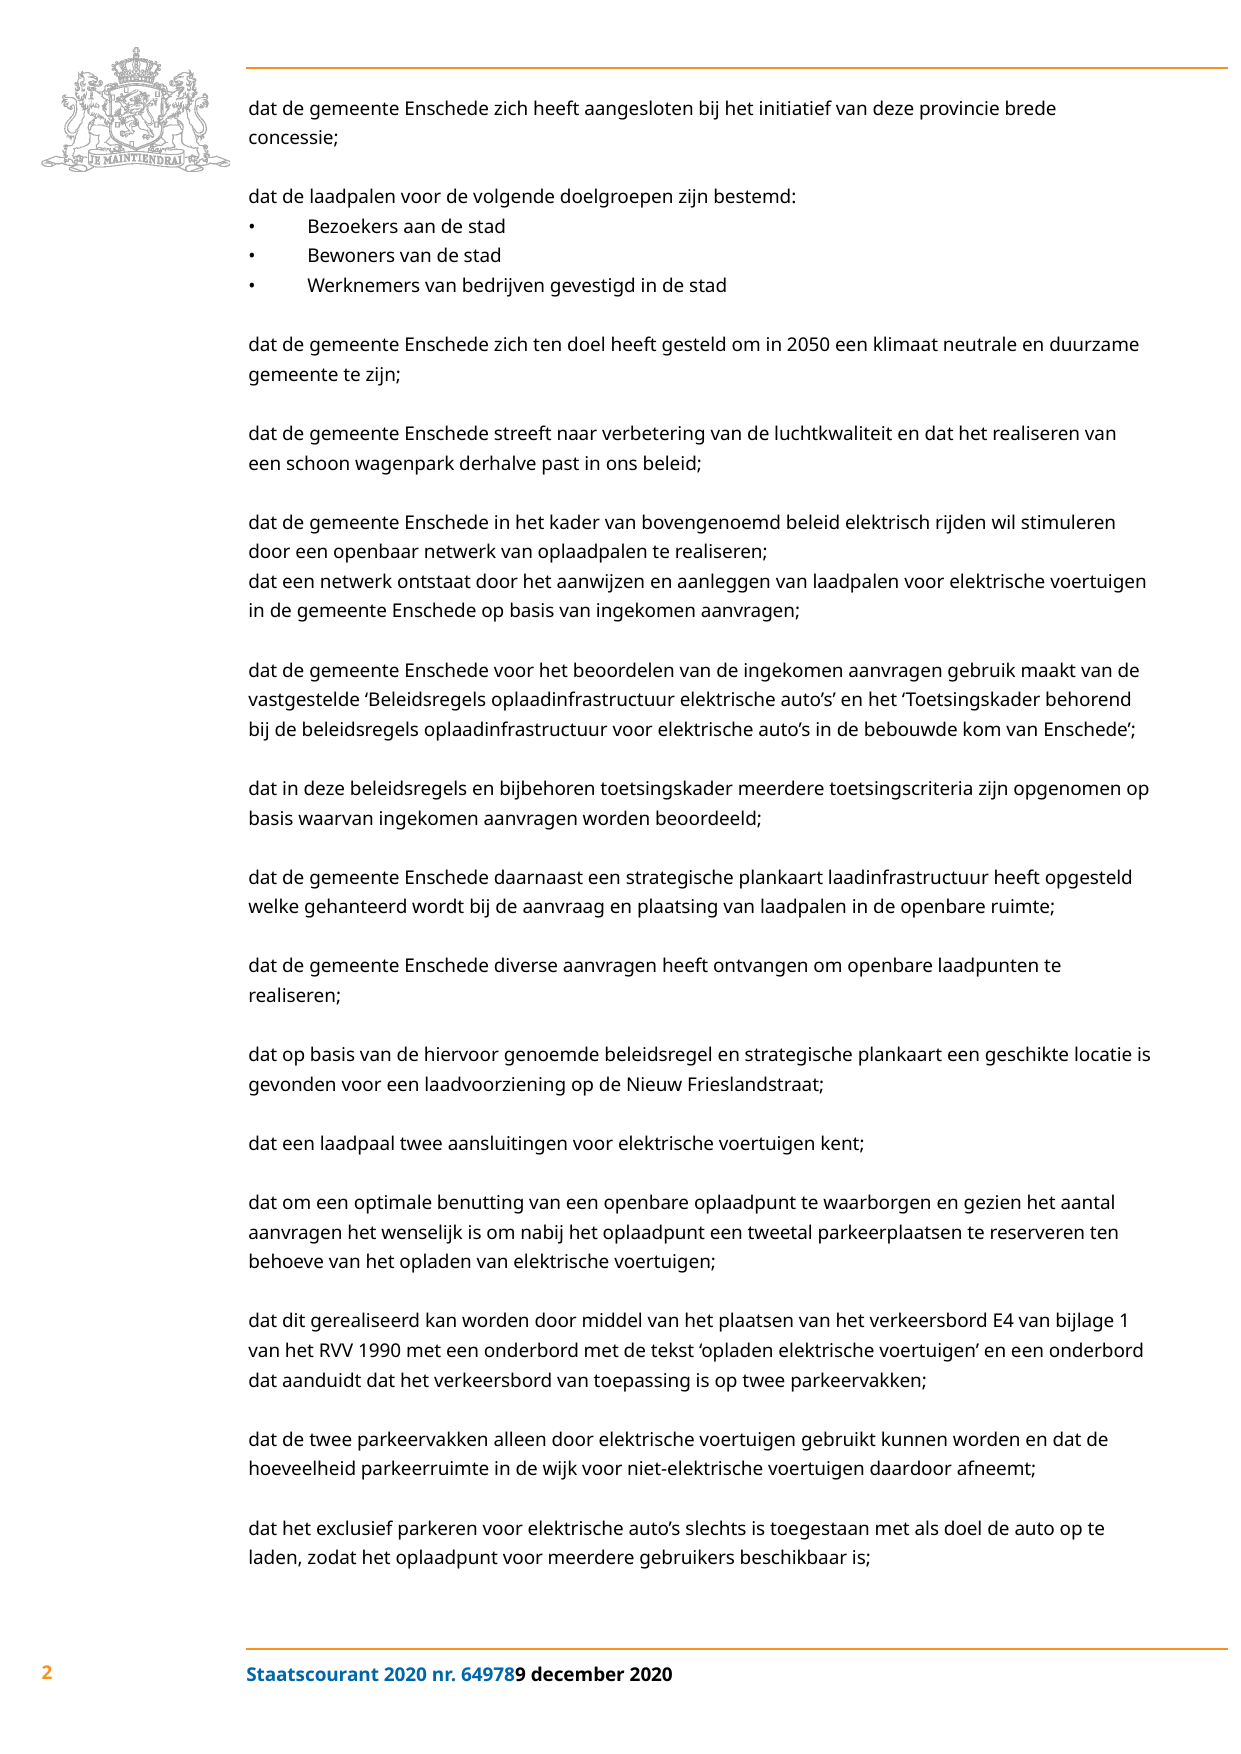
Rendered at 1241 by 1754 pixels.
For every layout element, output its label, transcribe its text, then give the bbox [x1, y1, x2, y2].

text dat de gemeente Enschede zich heeft aangesloten bij het initiatief van deze provincie brede concessie; [248, 95, 1152, 150]
text dat om een optimale benutting van een openbare oplaadpunt te waarborgen en gezien het aantal aanvragen het wenselijk is om nabij het oplaadpunt een tweetal parkeerplaatsen te reserveren ten behoeve van het opladen van elektrische voertuigen; [248, 1189, 1152, 1274]
picture [41, 47, 231, 172]
text dat een netwerk ontstaat door het aanwijzen en aanleggen van laadpalen voor elektrische voertuigen in de gemeente Enschede op basis van ingekomen aanvragen; [248, 568, 1152, 623]
list Bewoners van de stad [248, 243, 1152, 268]
text dat het exclusief parkeren voor elektrische auto’s slechts is toegestaan met als doel de auto op te laden, zodat het oplaadpunt voor meerdere gebruikers beschikbaar is; [248, 1515, 1152, 1570]
text dat de gemeente Enschede streeft naar verbetering van de luchtkwaliteit en dat het realiseren van een schoon wagenpark derhalve past in ons beleid; [248, 420, 1152, 476]
text dat de gemeente Enschede in het kader van bovengenoemd beleid elektrisch rijden wil stimuleren door een openbaar netwerk van oplaadpalen te realiseren; [248, 509, 1152, 564]
list Werknemers van bedrijven gevestigd in de stad [248, 272, 1152, 298]
text dat de gemeente Enschede diverse aanvragen heeft ontvangen om openbare laadpunten te realiseren; [248, 953, 1152, 1008]
text dat de gemeente Enschede daarnaast een strategische plankaart laadinfrastructuur heeft opgesteld welke gehanteerd wordt bij de aanvraag en plaatsing van laadpalen in de openbare ruimte; [248, 864, 1152, 919]
text dat een laadpaal twee aansluitingen voor elektrische voertuigen kent; [248, 1130, 1152, 1156]
text dat de gemeente Enschede voor het beoordelen van de ingekomen aanvragen gebruik maakt van de vastgestelde ‘Beleidsregels oplaadinfrastructuur elektrische auto’s’ en het ‘Toetsingskader behorend bij de beleidsregels oplaadinfrastructuur voor elektrische auto’s in de bebouwde kom van Enschede’; [248, 657, 1152, 742]
text dat dit gerealiseerd kan worden door middel van het plaatsen van het verkeersbord E4 van bijlage 1 van het RVV 1990 met een onderbord met de tekst ‘opladen elektrische voertuigen’ en een onderbord dat aanduidt dat het verkeersbord van toepassing is op twee parkeervakken; [248, 1308, 1152, 1393]
text dat de gemeente Enschede zich ten doel heeft gesteld om in 2050 een klimaat neutrale en duurzame gemeente te zijn; [248, 331, 1152, 387]
text dat op basis van de hiervoor genoemde beleidsregel en strategische plankaart een geschikte locatie is gevonden voor een laadvoorziening op de Nieuw Frieslandstraat; [248, 1041, 1152, 1097]
text dat in deze beleidsregels en bijbehoren toetsingskader meerdere toetsingscriteria zijn opgenomen op basis waarvan ingekomen aanvragen worden beoordeeld; [248, 775, 1152, 831]
list Bezoekers aan de stad [248, 213, 1152, 239]
text dat de twee parkeervakken alleen door elektrische voertuigen gebruikt kunnen worden en dat de hoeveelheid parkeerruimte in de wijk voor niet-elektrische voertuigen daardoor afneemt; [248, 1426, 1152, 1481]
text dat de laadpalen voor de volgende doelgroepen zijn bestemd: [248, 183, 1152, 209]
